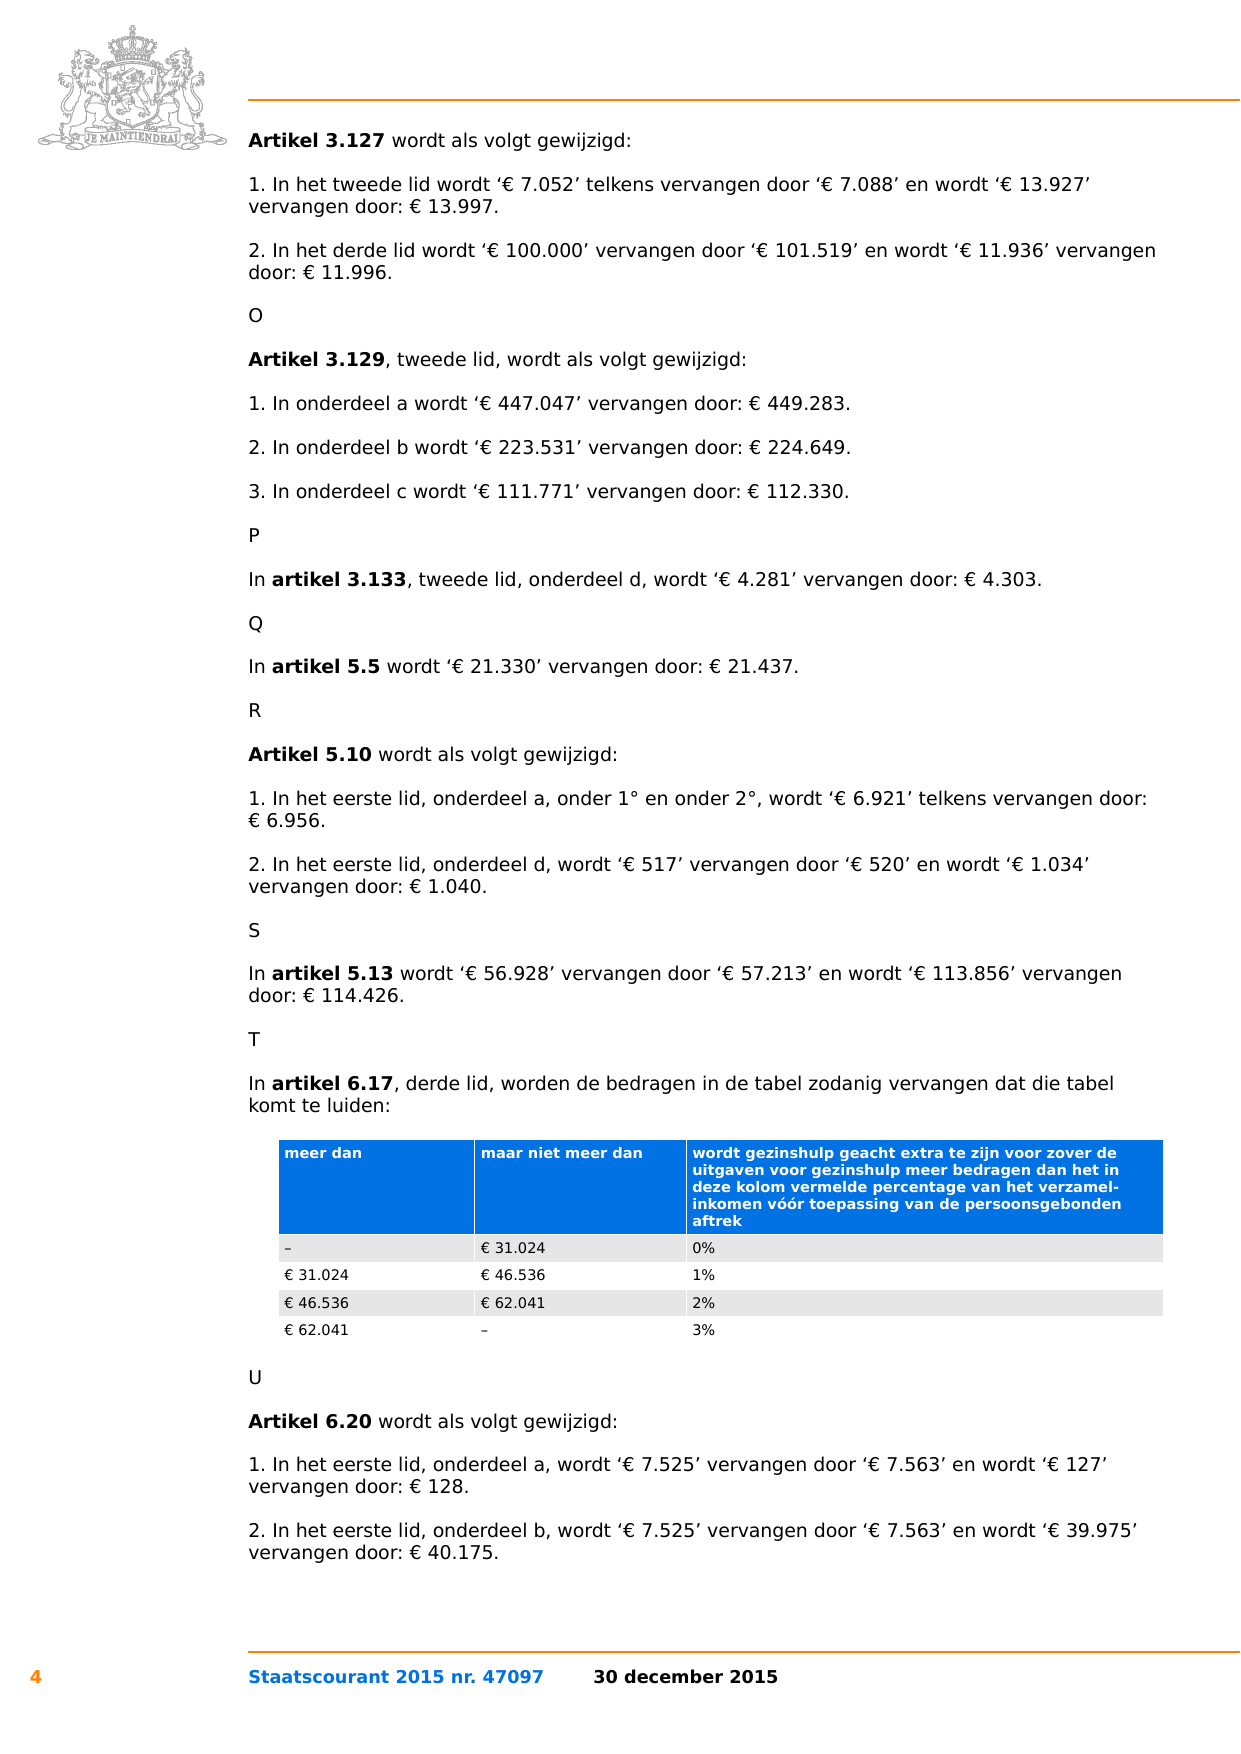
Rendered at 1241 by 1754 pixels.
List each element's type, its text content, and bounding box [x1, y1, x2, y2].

text U [248, 1367, 1163, 1389]
table_header wordt gezinshulp geacht extra te zijn voor zover de uitgaven voor gezinshulp meer bedragen dan het in deze kolom vermelde percentage van het verzamel-inkomen vóór toepassing van de persoonsgebonden aftrek [687, 1140, 1163, 1234]
text 2. In het eerste lid, onderdeel d, wordt ‘€ 517’ vervangen door ‘€ 520’ en wordt ‘€ 1.034’ vervangen door: € 1.040. [248, 854, 1163, 898]
table_cell € 46.536 [475, 1263, 686, 1289]
text T [248, 1029, 1163, 1051]
text 2. In onderdeel b wordt ‘€ 223.531’ vervangen door: € 224.649. [248, 437, 1163, 459]
table_cell 1% [687, 1263, 1163, 1289]
text O [248, 305, 1163, 327]
picture [38, 25, 227, 150]
text 1. In het tweede lid wordt ‘€ 7.052’ telkens vervangen door ‘€ 7.088’ en wordt ‘€ 13.927’ vervangen door: € 13.997. [248, 174, 1163, 218]
table_cell € 46.536 [279, 1290, 474, 1316]
text R [248, 700, 1163, 722]
table_header meer dan [279, 1140, 474, 1234]
text 3. In onderdeel c wordt ‘€ 111.771’ vervangen door: € 112.330. [248, 481, 1163, 503]
table_cell 0% [687, 1235, 1163, 1262]
text 1. In het eerste lid, onderdeel a, wordt ‘€ 7.525’ vervangen door ‘€ 7.563’ en wordt ‘€ 127’ vervangen door: € 128. [248, 1454, 1163, 1498]
text Artikel 6.20 wordt als volgt gewijzigd: [248, 1411, 1163, 1432]
text 2. In het eerste lid, onderdeel b, wordt ‘€ 7.525’ vervangen door ‘€ 7.563’ en wordt ‘€ 39.975’ vervangen door: € 40.175. [248, 1520, 1163, 1564]
table_cell 2% [687, 1290, 1163, 1316]
text 2. In het derde lid wordt ‘€ 100.000’ vervangen door ‘€ 101.519’ en wordt ‘€ 11.936’ vervangen door: € 11.996. [248, 239, 1163, 283]
table_cell € 62.041 [279, 1318, 474, 1344]
text In artikel 5.5 wordt ‘€ 21.330’ vervangen door: € 21.437. [248, 656, 1163, 678]
text Artikel 5.10 wordt als volgt gewijzigd: [248, 744, 1163, 766]
text In artikel 3.133, tweede lid, onderdeel d, wordt ‘€ 4.281’ vervangen door: € 4.303. [248, 568, 1163, 591]
table_cell – [475, 1318, 686, 1344]
table_cell € 31.024 [279, 1263, 474, 1289]
table_cell € 31.024 [475, 1235, 686, 1262]
table_cell – [279, 1235, 474, 1262]
text 1. In het eerste lid, onderdeel a, onder 1° en onder 2°, wordt ‘€ 6.921’ telkens vervangen door: € 6.956. [248, 788, 1163, 832]
text 1. In onderdeel a wordt ‘€ 447.047’ vervangen door: € 449.283. [248, 393, 1163, 415]
text Artikel 3.129, tweede lid, wordt als volgt gewijzigd: [248, 349, 1163, 371]
text In artikel 5.13 wordt ‘€ 56.928’ vervangen door ‘€ 57.213’ en wordt ‘€ 113.856’ vervangen door: € 114.426. [248, 963, 1163, 1007]
text P [248, 525, 1163, 547]
table_cell 3% [687, 1318, 1163, 1344]
table_cell € 62.041 [475, 1290, 686, 1316]
table_header maar niet meer dan [475, 1140, 686, 1234]
text S [248, 919, 1163, 941]
text In artikel 6.17, derde lid, worden de bedragen in de tabel zodanig vervangen dat die tabel komt te luiden: [248, 1073, 1163, 1117]
text Q [248, 612, 1163, 634]
text Artikel 3.127 wordt als volgt gewijzigd: [248, 130, 1163, 152]
